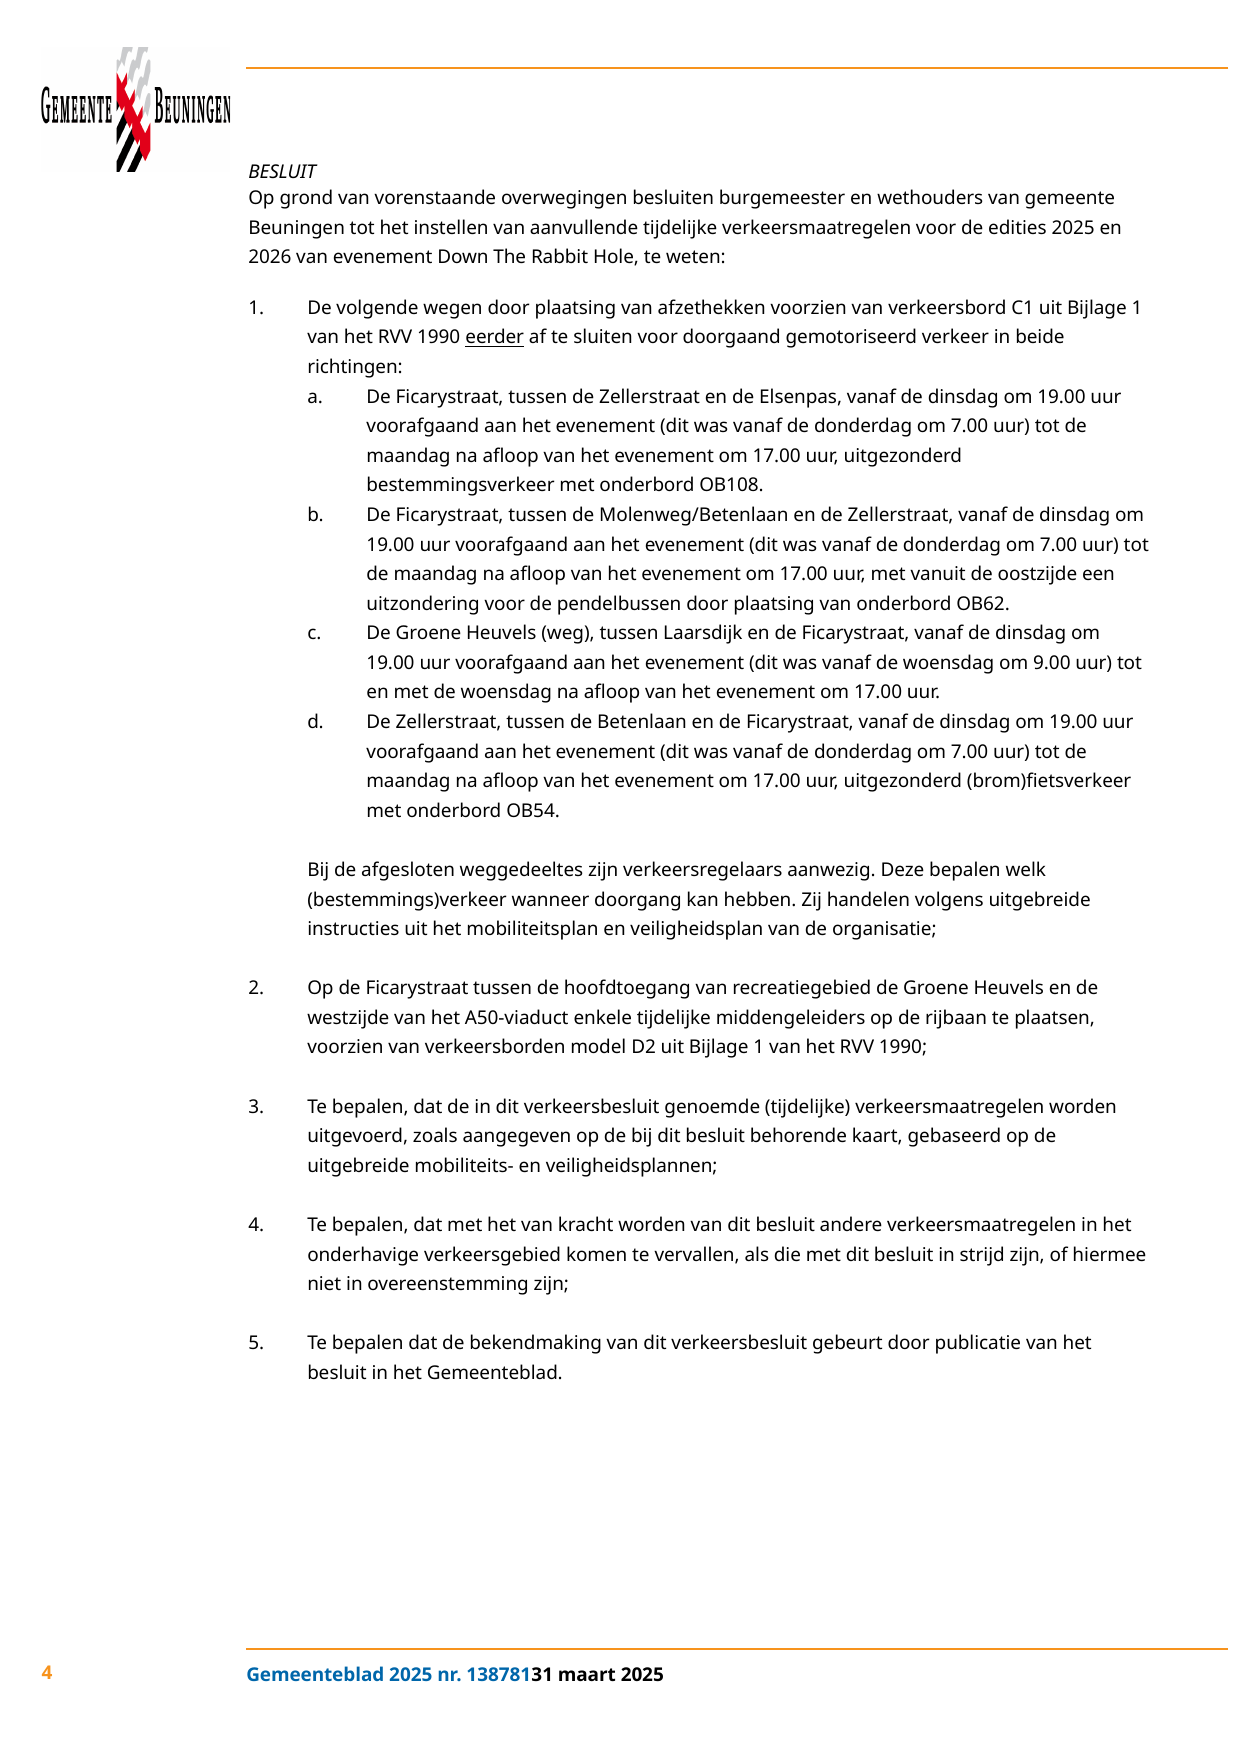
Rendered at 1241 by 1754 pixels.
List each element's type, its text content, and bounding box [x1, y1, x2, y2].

list Op de Ficarystraat tussen de hoofdtoegang van recreatiegebied de Groene Heuvels en de westzijde van het A50-viaduct enkele tijdelijke middengeleiders op de rijbaan te plaatsen, voorzien van verkeersborden model D2 uit Bijlage 1 van het RVV 1990; [248, 974, 1152, 1059]
text BESLUIT [248, 159, 1152, 184]
list Bij de afgesloten weggedeeltes zijn verkeersregelaars aanwezig. Deze bepalen welk (bestemmings)verkeer wanneer doorgang kan hebben. Zij handelen volgens uitgebreide instructies uit het mobiliteitsplan en veiligheidsplan van de organisatie; [248, 856, 1152, 941]
list Te bepalen, dat de in dit verkeersbesluit genoemde (tijdelijke) verkeersmaatregelen worden uitgevoerd, zoals aangegeven op de bij dit besluit behorende kaart, gebaseerd op de uitgebreide mobiliteits- en veiligheidsplannen; [248, 1093, 1152, 1178]
list De volgende wegen door plaatsing van afzethekken voorzien van verkeersbord C1 uit Bijlage 1 van het RVV 1990 eerder af te sluiten voor doorgaand gemotoriseerd verkeer in beide richtingen: [248, 294, 1152, 379]
picture [41, 47, 231, 172]
list De Groene Heuvels (weg), tussen Laarsdijk en de Ficarystraat, vanaf de dinsdag om 19.00 uur voorafgaand aan het evenement (dit was vanaf de woensdag om 9.00 uur) tot en met de woensdag na afloop van het evenement om 17.00 uur. [307, 619, 1152, 704]
list De Ficarystraat, tussen de Molenweg/Betenlaan en de Zellerstraat, vanaf de dinsdag om 19.00 uur voorafgaand aan het evenement (dit was vanaf de donderdag om 7.00 uur) tot de maandag na afloop van het evenement om 17.00 uur, met vanuit de oostzijde een uitzondering voor de pendelbussen door plaatsing van onderbord OB62. [307, 501, 1152, 616]
list Te bepalen dat de bekendmaking van dit verkeersbesluit gebeurt door publicatie van het besluit in het Gemeenteblad. [248, 1329, 1152, 1385]
text Op grond van vorenstaande overwegingen besluiten burgemeester en wethouders van gemeente Beuningen tot het instellen van aanvullende tijdelijke verkeersmaatregelen voor de edities 2025 en 2026 van evenement Down The Rabbit Hole, te weten: [248, 184, 1152, 269]
list De Zellerstraat, tussen de Betenlaan en de Ficarystraat, vanaf de dinsdag om 19.00 uur voorafgaand aan het evenement (dit was vanaf de donderdag om 7.00 uur) tot de maandag na afloop van het evenement om 17.00 uur, uitgezonderd (brom)fietsverkeer met onderbord OB54. [307, 708, 1152, 823]
list Te bepalen, dat met het van kracht worden van dit besluit andere verkeersmaatregelen in het onderhavige verkeersgebied komen te vervallen, als die met dit besluit in strijd zijn, of hiermee niet in overeenstemming zijn; [248, 1211, 1152, 1296]
list De Ficarystraat, tussen de Zellerstraat en de Elsenpas, vanaf de dinsdag om 19.00 uur voorafgaand aan het evenement (dit was vanaf de donderdag om 7.00 uur) tot de maandag na afloop van het evenement om 17.00 uur, uitgezonderd bestemmingsverkeer met onderbord OB108. [307, 383, 1152, 497]
